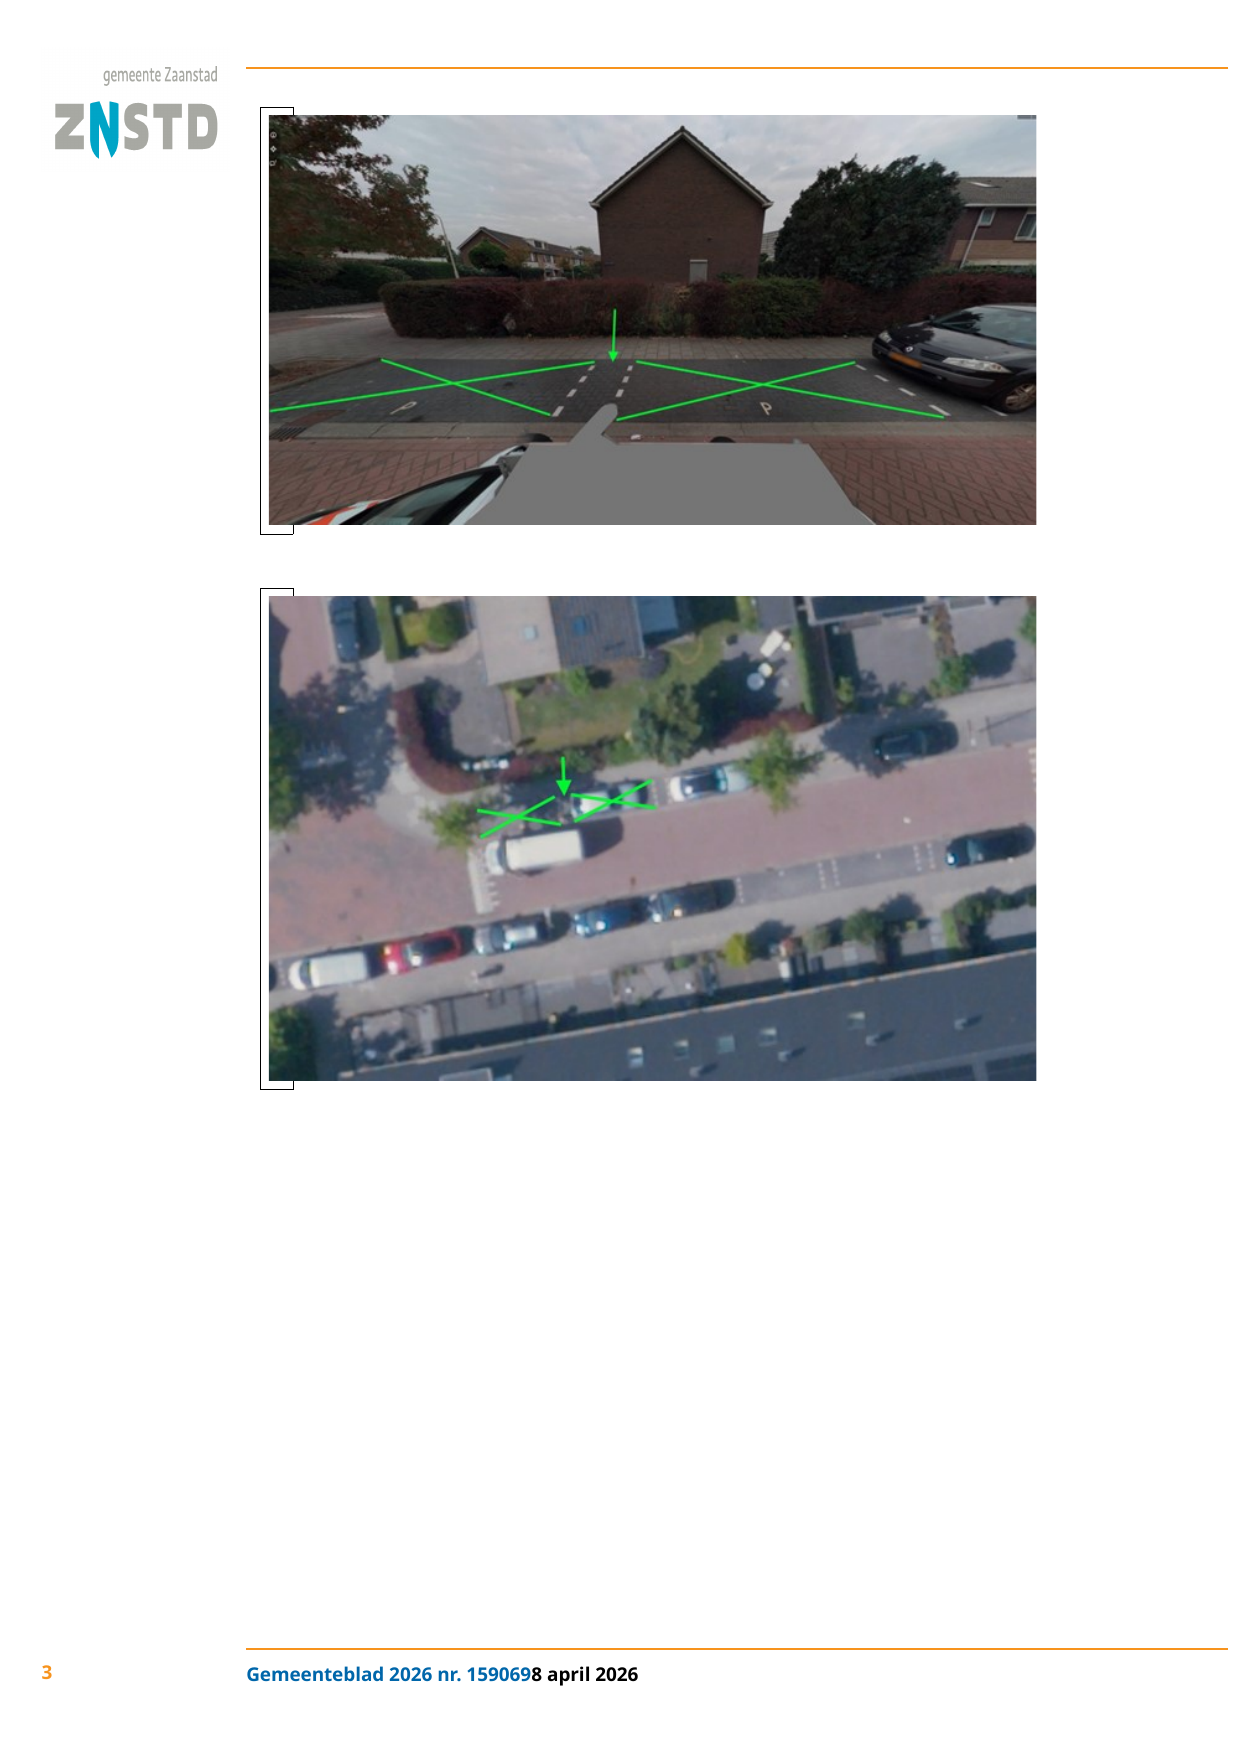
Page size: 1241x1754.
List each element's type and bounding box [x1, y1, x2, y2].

picture [268, 596, 1037, 1081]
picture [41, 47, 231, 172]
picture [268, 115, 1037, 525]
